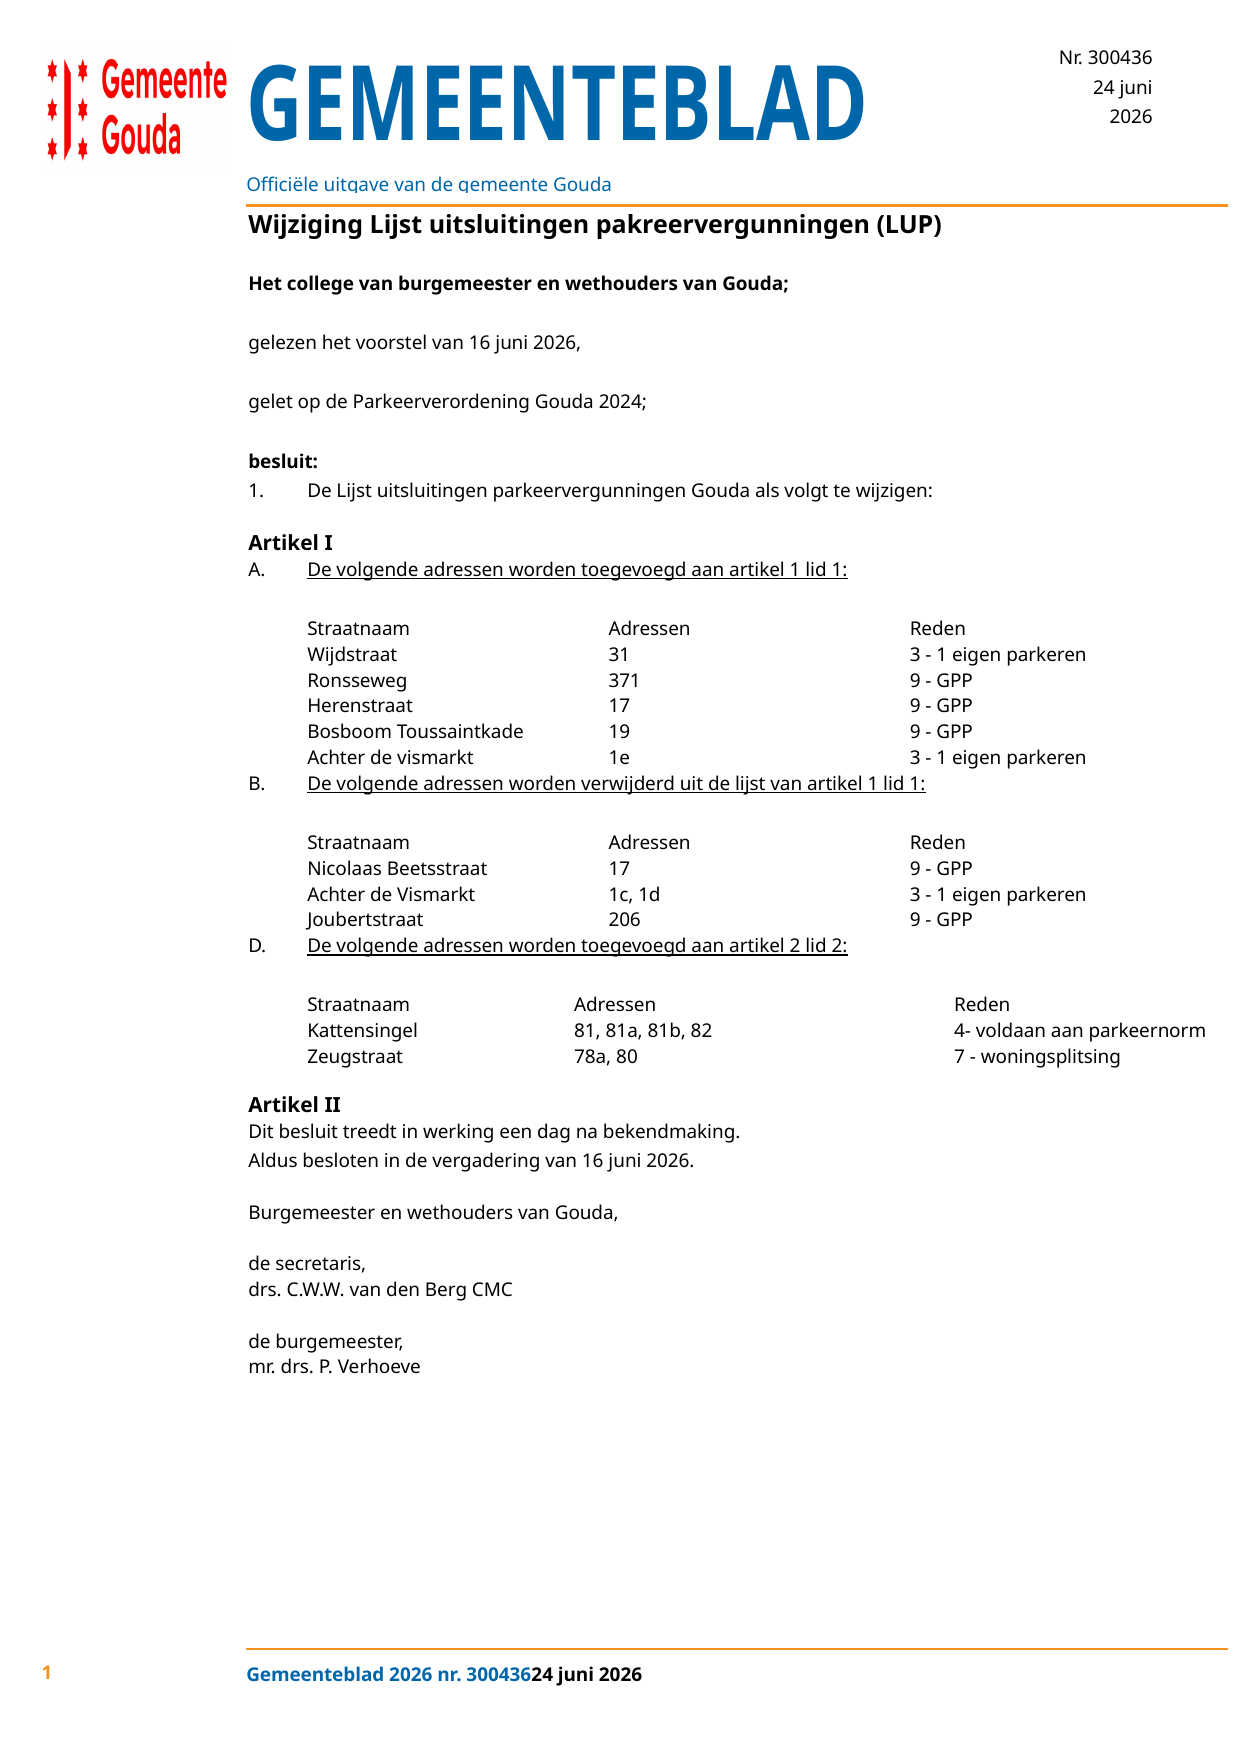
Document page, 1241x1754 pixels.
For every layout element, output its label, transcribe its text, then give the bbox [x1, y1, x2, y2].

table_cell 3 - 1 eigen parkeren [910, 744, 1211, 770]
table_cell Achter de vismarkt [307, 744, 608, 770]
table_cell 3 - 1 eigen parkeren [910, 881, 1211, 906]
text Het college van burgemeester en wethouders van Gouda; [248, 270, 1152, 296]
table_cell 3 - 1 eigen parkeren [910, 641, 1211, 667]
table_header Adressen [608, 829, 909, 855]
table_header Reden [954, 992, 1211, 1017]
text de burgemeester, [248, 1328, 1152, 1353]
text Wijziging Lijst uitsluitingen pakreervergunningen (LUP) [248, 207, 1152, 241]
table_header Adressen [574, 992, 954, 1017]
list De Lijst uitsluitingen parkeervergunningen Gouda als volgt te wijzigen: [248, 477, 1152, 503]
text Artikel I [248, 528, 1152, 556]
table_cell Bosboom Toussaintkade [307, 719, 608, 744]
table_cell Zeugstraat [307, 1043, 574, 1069]
table_cell Herenstraat [307, 693, 608, 718]
table_cell 1e [608, 744, 909, 770]
picture [41, 47, 231, 172]
table_cell 206 [608, 906, 909, 932]
text gelezen het voorstel van 16 juni 2026, [248, 329, 1152, 355]
table_cell 371 [608, 667, 909, 693]
table_cell Joubertstraat [307, 906, 608, 932]
text gelet op de Parkeerverordening Gouda 2024; [248, 389, 1152, 414]
table_cell Nicolaas Beetsstraat [307, 855, 608, 881]
list De volgende adressen worden verwijderd uit de lijst van artikel 1 lid 1: [248, 770, 1152, 796]
table_header Straatnaam [307, 992, 574, 1017]
table_cell 81, 81a, 81b, 82 [574, 1017, 954, 1043]
table_cell 31 [608, 641, 909, 667]
text Burgemeester en wethouders van Gouda, [248, 1199, 1152, 1225]
table_cell 1c, 1d [608, 881, 909, 906]
table_cell 9 - GPP [910, 667, 1211, 693]
text besluit: [248, 448, 1152, 473]
text Dit besluit treedt in werking een dag na bekendmaking. [248, 1118, 1152, 1144]
text Aldus besloten in de vergadering van 16 juni 2026. [248, 1148, 1152, 1173]
table_cell 7 - woningsplitsing [954, 1043, 1211, 1069]
table_cell Achter de Vismarkt [307, 881, 608, 906]
table_cell 17 [608, 693, 909, 718]
table_cell 9 - GPP [910, 855, 1211, 881]
text de secretaris, [248, 1251, 1152, 1276]
table_cell 17 [608, 855, 909, 881]
table_cell Wijdstraat [307, 641, 608, 667]
text Artikel II [248, 1090, 1152, 1118]
table_header Straatnaam [307, 829, 608, 855]
text mr. drs. P. Verhoeve [248, 1353, 1152, 1379]
table_cell 4- voldaan aan parkeernorm [954, 1017, 1211, 1043]
table_cell Kattensingel [307, 1017, 574, 1043]
list De volgende adressen worden toegevoegd aan artikel 1 lid 1: [248, 556, 1152, 582]
table_header Adressen [608, 616, 909, 641]
table_cell 78a, 80 [574, 1043, 954, 1069]
table_cell 9 - GPP [910, 719, 1211, 744]
table_cell 9 - GPP [910, 906, 1211, 932]
table_header Reden [910, 616, 1211, 641]
table_header Straatnaam [307, 616, 608, 641]
table_cell 9 - GPP [910, 693, 1211, 718]
table_header Reden [910, 829, 1211, 855]
table_cell 19 [608, 719, 909, 744]
text drs. C.W.W. van den Berg CMC [248, 1276, 1152, 1302]
list De volgende adressen worden toegevoegd aan artikel 2 lid 2: [248, 932, 1152, 958]
table_cell Ronsseweg [307, 667, 608, 693]
